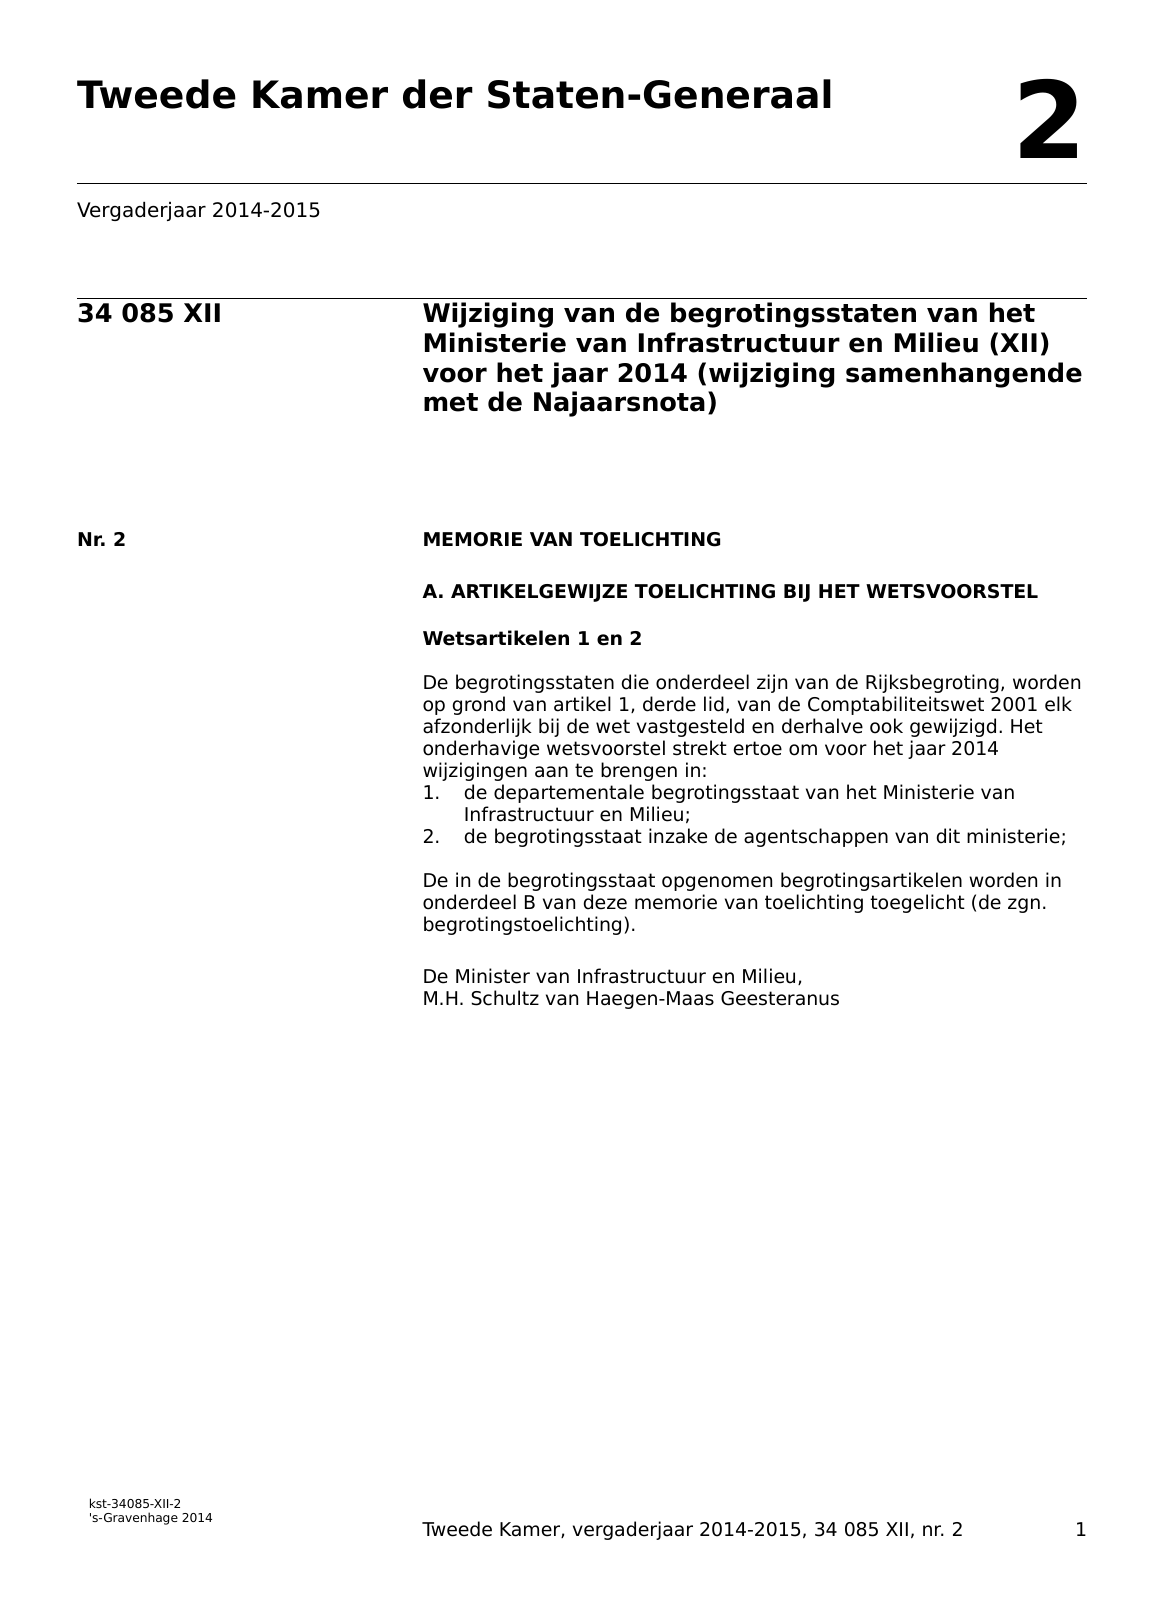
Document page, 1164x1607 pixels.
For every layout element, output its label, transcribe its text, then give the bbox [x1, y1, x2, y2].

text 1. de departementale begrotingsstaat van het Ministerie van Infrastructuur en Milieu; [422, 782, 1087, 826]
text 's-Gravenhage 2014 [88, 1511, 323, 1525]
text De Minister van Infrastructuur en Milieu, M.H. Schultz van Haegen-Maas Geesteranus [422, 966, 1087, 1010]
text kst-34085-XII-2 [88, 1497, 323, 1511]
text De begrotingsstaten die onderdeel zijn van de Rijksbegroting, worden op grond van artikel 1, derde lid, van de Comptabiliteitswet 2001 elk afzonderlijk bij de wet vastgesteld en derhalve ook gewijzigd. Het onderhavige wetsvoorstel strekt ertoe om voor het jaar 2014 wijzigingen aan te brengen in: [422, 672, 1087, 782]
table_header 2 [886, 59, 1087, 183]
text De in de begrotingsstaat opgenomen begrotingsartikelen worden in onderdeel B van deze memorie van toelichting toegelicht (de zgn. begrotingstoelichting). [422, 870, 1087, 936]
table_header Tweede Kamer der Staten-Generaal [77, 59, 886, 183]
table_cell Vergaderjaar 2014-2015 [77, 184, 1087, 298]
text 2. de begrotingsstaat inzake de agentschappen van dit ministerie; [422, 826, 1087, 848]
subtitle 34 085 XII Wijziging van de begrotingsstaten van het Ministerie van Infrastructuur en Milieu (XII) voor het jaar 2014 (wijziging samenhangende met de Najaarsnota) [77, 299, 1087, 418]
subtitle Nr. 2 MEMORIE VAN TOELICHTING [77, 529, 1087, 551]
subtitle A. ARTIKELGEWIJZE TOELICHTING BIJ HET WETSVOORSTEL [422, 581, 1087, 603]
subtitle Wetsartikelen 1 en 2 [422, 628, 1087, 650]
